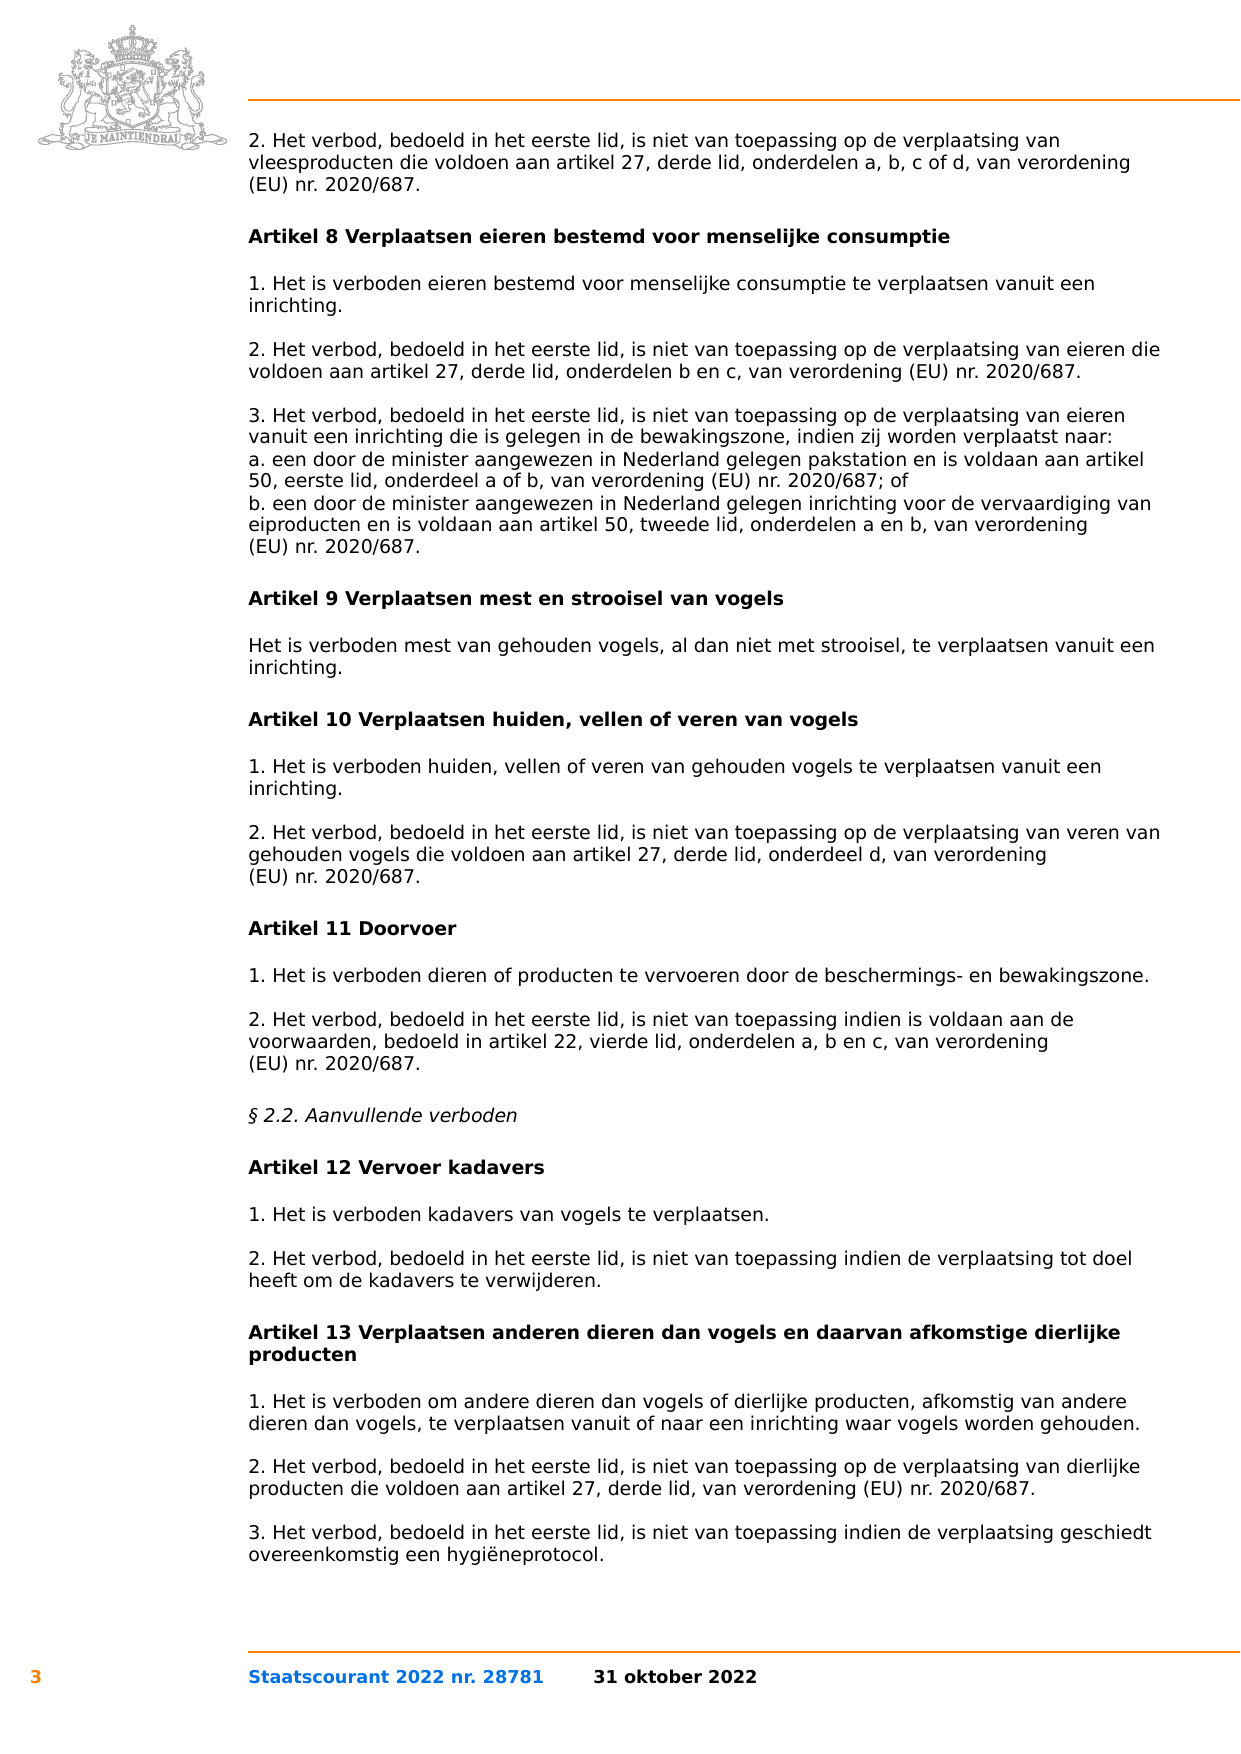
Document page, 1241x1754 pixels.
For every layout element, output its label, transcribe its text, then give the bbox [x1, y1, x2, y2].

text 2. Het verbod, bedoeld in het eerste lid, is niet van toepassing op de verplaatsing van dierlijke producten die voldoen aan artikel 27, derde lid, van verordening (EU) nr. 2020/687. [248, 1456, 1163, 1500]
subtitle Artikel 13 Verplaatsen anderen dieren dan vogels en daarvan afkomstige dierlijke producten [248, 1322, 1163, 1366]
text 2. Het verbod, bedoeld in het eerste lid, is niet van toepassing op de verplaatsing van vleesproducten die voldoen aan artikel 27, derde lid, onderdelen a, b, c of d, van verordening (EU) nr. 2020/687. [248, 130, 1163, 196]
text 2. Het verbod, bedoeld in het eerste lid, is niet van toepassing indien is voldaan aan de voorwaarden, bedoeld in artikel 22, vierde lid, onderdelen a, b en c, van verordening (EU) nr. 2020/687. [248, 1009, 1163, 1075]
text 1. Het is verboden dieren of producten te vervoeren door de beschermings- en bewakingszone. [248, 965, 1163, 987]
subtitle Artikel 10 Verplaatsen huiden, vellen of veren van vogels [248, 709, 1163, 731]
text 2. Het verbod, bedoeld in het eerste lid, is niet van toepassing op de verplaatsing van veren van gehouden vogels die voldoen aan artikel 27, derde lid, onderdeel d, van verordening (EU) nr. 2020/687. [248, 822, 1163, 888]
text 2. Het verbod, bedoeld in het eerste lid, is niet van toepassing indien de verplaatsing tot doel heeft om de kadavers te verwijderen. [248, 1248, 1163, 1292]
text 2. Het verbod, bedoeld in het eerste lid, is niet van toepassing op de verplaatsing van eieren die voldoen aan artikel 27, derde lid, onderdelen b en c, van verordening (EU) nr. 2020/687. [248, 339, 1163, 383]
subtitle Artikel 9 Verplaatsen mest en strooisel van vogels [248, 588, 1163, 610]
text 1. Het is verboden huiden, vellen of veren van gehouden vogels te verplaatsen vanuit een inrichting. [248, 756, 1163, 800]
picture [38, 25, 227, 150]
text 1. Het is verboden kadavers van vogels te verplaatsen. [248, 1204, 1163, 1226]
text 3. Het verbod, bedoeld in het eerste lid, is niet van toepassing op de verplaatsing van eieren vanuit een inrichting die is gelegen in de bewakingszone, indien zij worden verplaatst naar: [248, 404, 1163, 448]
subtitle Artikel 11 Doorvoer [248, 918, 1163, 940]
text a. een door de minister aangewezen in Nederland gelegen pakstation en is voldaan aan artikel 50, eerste lid, onderdeel a of b, van verordening (EU) nr. 2020/687; of [248, 448, 1163, 492]
text Het is verboden mest van gehouden vogels, al dan niet met strooisel, te verplaatsen vanuit een inrichting. [248, 635, 1163, 679]
subtitle § 2.2. Aanvullende verboden [248, 1105, 1163, 1127]
text 1. Het is verboden om andere dieren dan vogels of dierlijke producten, afkomstig van andere dieren dan vogels, te verplaatsen vanuit of naar een inrichting waar vogels worden gehouden. [248, 1391, 1163, 1434]
text 3. Het verbod, bedoeld in het eerste lid, is niet van toepassing indien de verplaatsing geschiedt overeenkomstig een hygiëneprotocol. [248, 1522, 1163, 1566]
text b. een door de minister aangewezen in Nederland gelegen inrichting voor de vervaardiging van eiproducten en is voldaan aan artikel 50, tweede lid, onderdelen a en b, van verordening (EU) nr. 2020/687. [248, 492, 1163, 558]
subtitle Artikel 8 Verplaatsen eieren bestemd voor menselijke consumptie [248, 226, 1163, 248]
subtitle Artikel 12 Vervoer kadavers [248, 1157, 1163, 1179]
text 1. Het is verboden eieren bestemd voor menselijke consumptie te verplaatsen vanuit een inrichting. [248, 273, 1163, 317]
